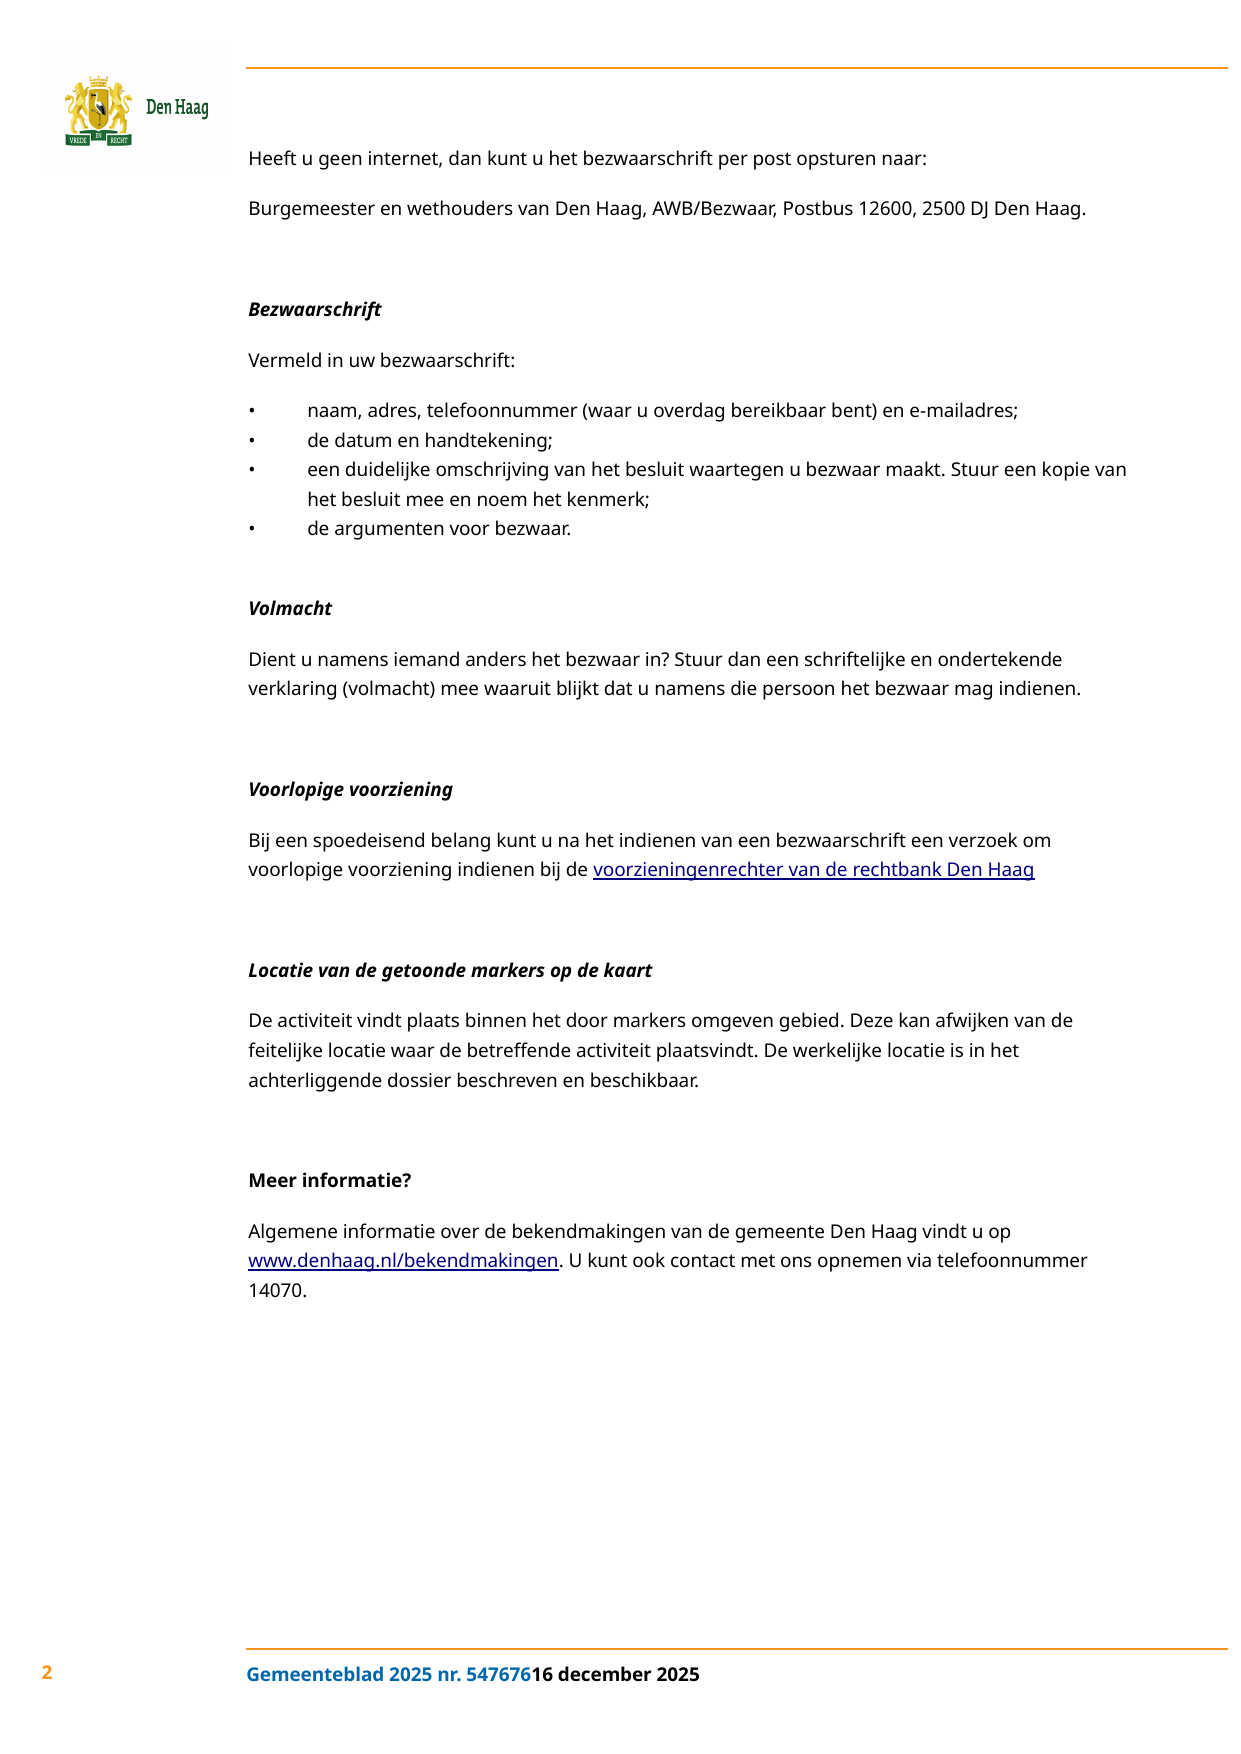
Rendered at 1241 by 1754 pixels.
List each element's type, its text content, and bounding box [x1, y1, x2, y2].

text Bij een spoedeisend belang kunt u na het indienen van een bezwaarschrift een verzoek om voorlopige voorziening indienen bij de voorzieningenrechter van de rechtbank Den Haag [248, 827, 1152, 882]
list de argumenten voor bezwaar. [248, 516, 1152, 541]
list een duidelijke omschrijving van het besluit waartegen u bezwaar maakt. Stuur een kopie van het besluit mee en noem het kenmerk; [248, 456, 1152, 512]
picture [41, 47, 231, 172]
list de datum en handtekening; [248, 427, 1152, 453]
list naam, adres, telefoonnummer (waar u overdag bereikbaar bent) en e-mailadres; [248, 397, 1152, 423]
text De activiteit vindt plaats binnen het door markers omgeven gebied. Deze kan afwijken van de feitelijke locatie waar de betreffende activiteit plaatsvindt. De werkelijke locatie is in het achterliggende dossier beschreven en beschikbaar. [248, 1008, 1152, 1093]
text Volmacht [248, 596, 1152, 621]
text Burgemeester en wethouders van Den Haag, AWB/Bezwaar, Postbus 12600, 2500 DJ Den Haag. [248, 196, 1152, 221]
text Bezwaarschrift [248, 296, 1152, 322]
text Locatie van de getoonde markers op de kaart [248, 957, 1152, 983]
text Algemene informatie over de bekendmakingen van de gemeente Den Haag vindt u op www.denhaag.nl/bekendmakingen. U kunt ook contact met ons opnemen via telefoonnummer 14070. [248, 1218, 1152, 1303]
text Meer informatie? [248, 1168, 1152, 1193]
text Dient u namens iemand anders het bezwaar in? Stuur dan een schriftelijke en ondertekende verklaring (volmacht) mee waaruit blijkt dat u namens die persoon het bezwaar mag indienen. [248, 646, 1152, 701]
text Vermeld in uw bezwaarschrift: [248, 347, 1152, 373]
text Heeft u geen internet, dan kunt u het bezwaarschrift per post opsturen naar: [248, 145, 1152, 171]
text Voorlopige voorziening [248, 776, 1152, 802]
